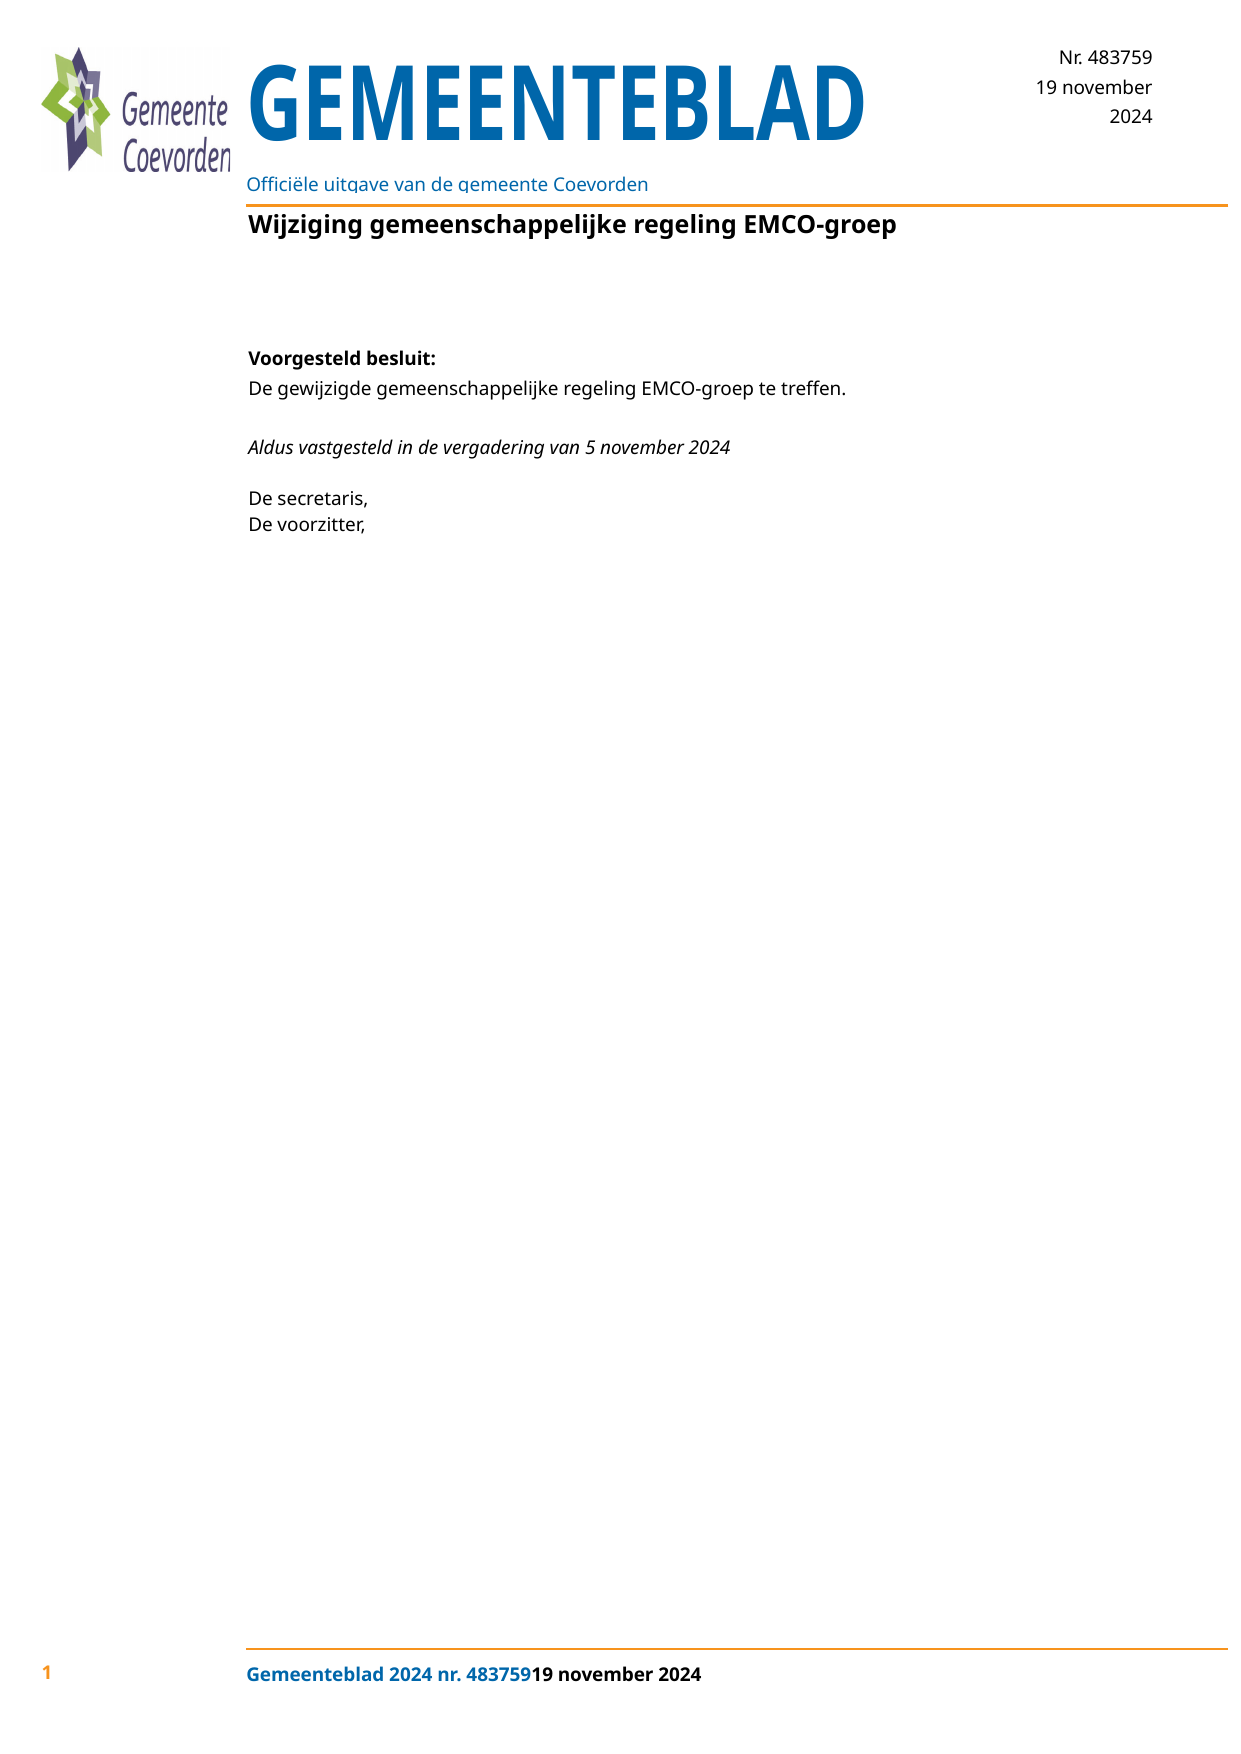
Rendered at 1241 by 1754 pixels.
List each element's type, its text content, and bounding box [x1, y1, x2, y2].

picture [41, 47, 231, 172]
text De secretaris, [248, 486, 1152, 511]
text Voorgesteld besluit: [248, 345, 1152, 371]
text Wijziging gemeenschappelijke regeling EMCO-groep [248, 207, 1152, 241]
text De gewijzigde gemeenschappelijke regeling EMCO-groep te treffen. [248, 375, 1152, 401]
text Aldus vastgesteld in de vergadering van 5 november 2024 [248, 434, 1152, 460]
text De voorzitter, [248, 511, 1152, 537]
